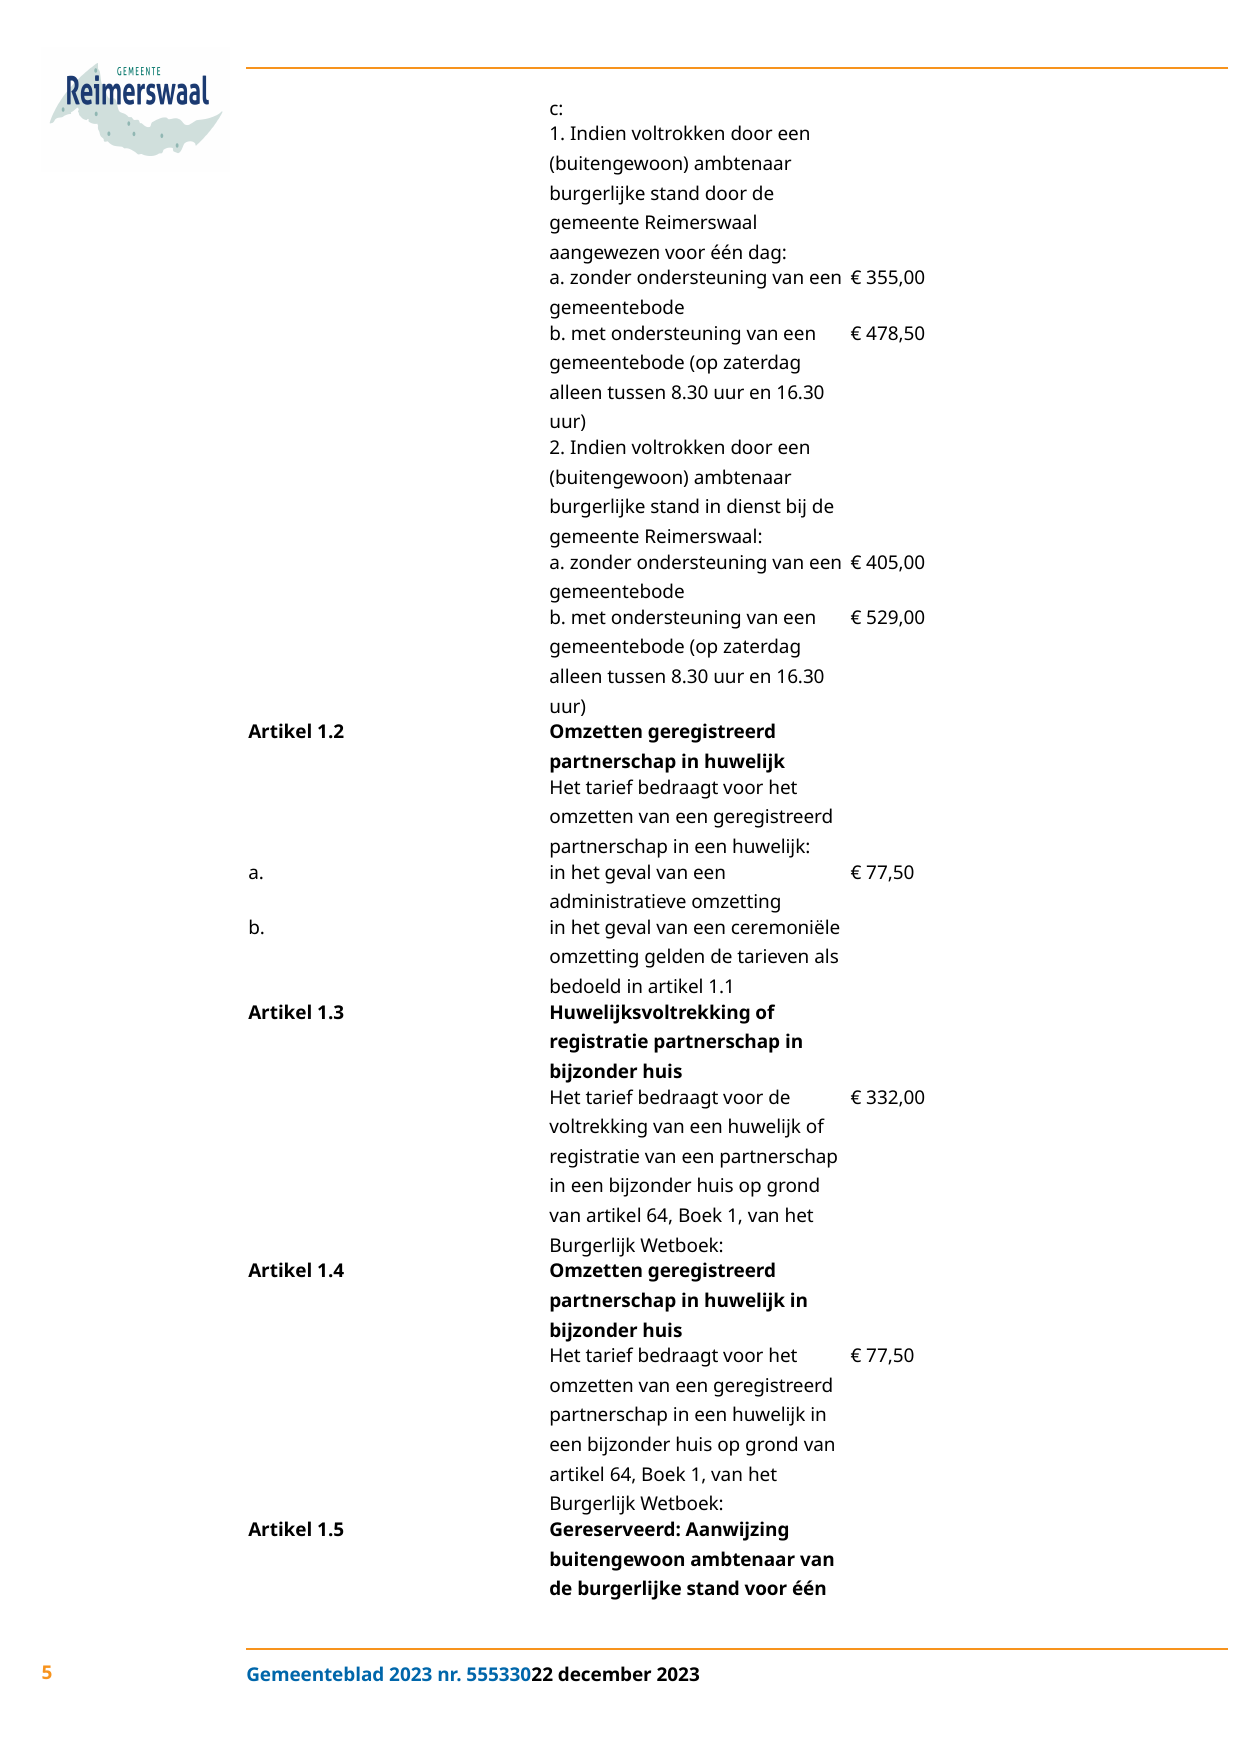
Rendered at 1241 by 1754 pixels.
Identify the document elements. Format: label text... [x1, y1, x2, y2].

table_cell Artikel 1.2 [248, 719, 549, 774]
table_cell [850, 914, 1152, 999]
table_cell b. met ondersteuning van een gemeentebode (op zaterdag alleen tussen 8.30 uur en 16.30 uur) [549, 320, 850, 434]
table_cell [850, 434, 1152, 549]
table_cell [850, 999, 1152, 1084]
table_cell Het tarief bedraagt voor het omzetten van een geregistreerd partnerschap in een huwelijk: [549, 774, 850, 859]
table_cell [248, 774, 549, 859]
table_cell c: [549, 95, 850, 121]
table_cell € 332,00 [850, 1084, 1152, 1258]
table_cell [248, 95, 549, 121]
table_cell € 355,00 [850, 265, 1152, 320]
table_cell Artikel 1.4 [248, 1258, 549, 1342]
table_cell € 405,00 [850, 549, 1152, 604]
table_cell [850, 1258, 1152, 1342]
table_cell [248, 265, 549, 320]
table_cell [248, 320, 549, 434]
table_cell [850, 774, 1152, 859]
table_cell [248, 1084, 549, 1258]
table_cell [850, 95, 1152, 121]
table_cell [248, 1343, 549, 1516]
table_cell [850, 719, 1152, 774]
table_cell b. met ondersteuning van een gemeentebode (op zaterdag alleen tussen 8.30 uur en 16.30 uur) [549, 604, 850, 719]
table_cell [850, 1516, 1152, 1601]
table_cell in het geval van een administratieve omzetting [549, 859, 850, 914]
table_cell Huwelijksvoltrekking of registratie partnerschap in bijzonder huis [549, 999, 850, 1084]
table_cell a. zonder ondersteuning van een gemeentebode [549, 549, 850, 604]
table_cell [850, 121, 1152, 264]
table_cell Artikel 1.5 [248, 1516, 549, 1601]
table_cell [248, 549, 549, 604]
picture [41, 47, 231, 172]
table_cell [248, 434, 549, 549]
table_cell € 529,00 [850, 604, 1152, 719]
table_cell a. [248, 859, 549, 914]
table_cell Omzetten geregistreerd partnerschap in huwelijk [549, 719, 850, 774]
table_cell € 77,50 [850, 859, 1152, 914]
table_cell [248, 604, 549, 719]
table_cell € 478,50 [850, 320, 1152, 434]
table_cell Omzetten geregistreerd partnerschap in huwelijk in bijzonder huis [549, 1258, 850, 1342]
table_cell Het tarief bedraagt voor het omzetten van een geregistreerd partnerschap in een huwelijk in een bijzonder huis op grond van artikel 64, Boek 1, van het Burgerlijk Wetboek: [549, 1343, 850, 1516]
table_cell in het geval van een ceremoniële omzetting gelden de tarieven als bedoeld in artikel 1.1 [549, 914, 850, 999]
table_cell [248, 121, 549, 264]
table_cell Gereserveerd: Aanwijzing buitengewoon ambtenaar van de burgerlijke stand voor één [549, 1516, 850, 1601]
table_cell 1. Indien voltrokken door een (buitengewoon) ambtenaar burgerlijke stand door de gemeente Reimerswaal aangewezen voor één dag: [549, 121, 850, 264]
table_cell Het tarief bedraagt voor de voltrekking van een huwelijk of registratie van een partnerschap in een bijzonder huis op grond van artikel 64, Boek 1, van het Burgerlijk Wetboek: [549, 1084, 850, 1258]
table_cell € 77,50 [850, 1343, 1152, 1516]
table_cell 2. Indien voltrokken door een (buitengewoon) ambtenaar burgerlijke stand in dienst bij de gemeente Reimerswaal: [549, 434, 850, 549]
table_cell Artikel 1.3 [248, 999, 549, 1084]
table_cell a. zonder ondersteuning van een gemeentebode [549, 265, 850, 320]
table_cell b. [248, 914, 549, 999]
